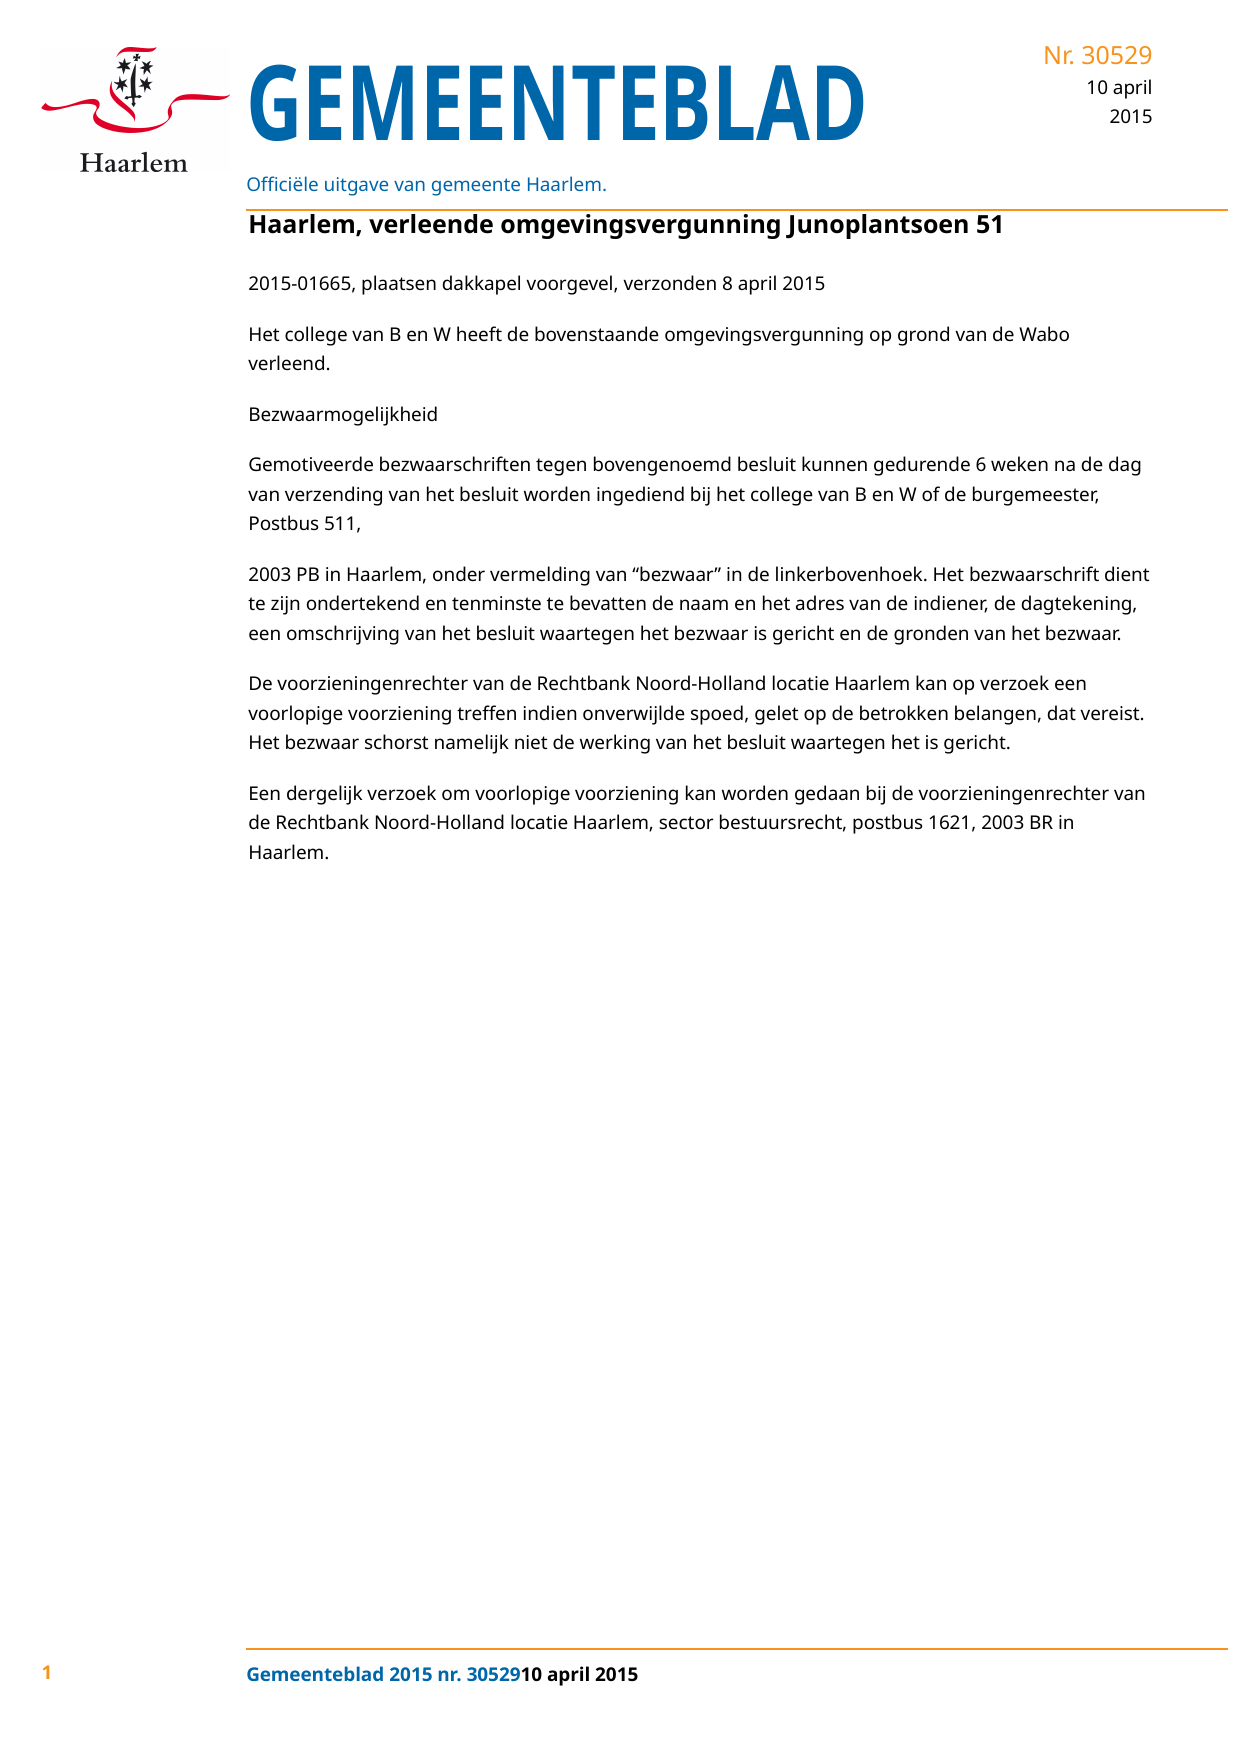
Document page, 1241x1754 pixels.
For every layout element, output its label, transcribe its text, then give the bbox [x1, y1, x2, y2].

text Haarlem, verleende omgevingsvergunning Junoplantsoen 51 [248, 211, 1152, 241]
text 2015-01665, plaatsen dakkapel voorgevel, verzonden 8 april 2015 [248, 270, 1152, 296]
text Het college van B en W heeft de bovenstaande omgevingsvergunning op grond van de Wabo verleend. [248, 321, 1152, 376]
text Bezwaarmogelijkheid [248, 401, 1152, 426]
text De voorzieningenrechter van de Rechtbank Noord-Holland locatie Haarlem kan op verzoek een voorlopige voorziening treffen indien onverwijlde spoed, gelet op de betrokken belangen, dat vereist. Het bezwaar schorst namelijk niet de werking van het besluit waartegen het is gericht. [248, 670, 1152, 755]
text Een dergelijk verzoek om voorlopige voorziening kan worden gedaan bij de voorzieningenrechter van de Rechtbank Noord-Holland locatie Haarlem, sector bestuursrecht, postbus 1621, 2003 BR in Haarlem. [248, 780, 1152, 865]
text Gemotiveerde bezwaarschriften tegen bovengenoemd besluit kunnen gedurende 6 weken na de dag van verzending van het besluit worden ingediend bij het college van B en W of de burgemeester, Postbus 511, [248, 451, 1152, 536]
text 2003 PB in Haarlem, onder vermelding van “bezwaar” in de linkerbovenhoek. Het bezwaarschrift dient te zijn ondertekend en tenminste te bevatten de naam en het adres van de indiener, de dagtekening, een omschrijving van het besluit waartegen het bezwaar is gericht en de gronden van het bezwaar. [248, 561, 1152, 646]
picture [41, 47, 231, 172]
